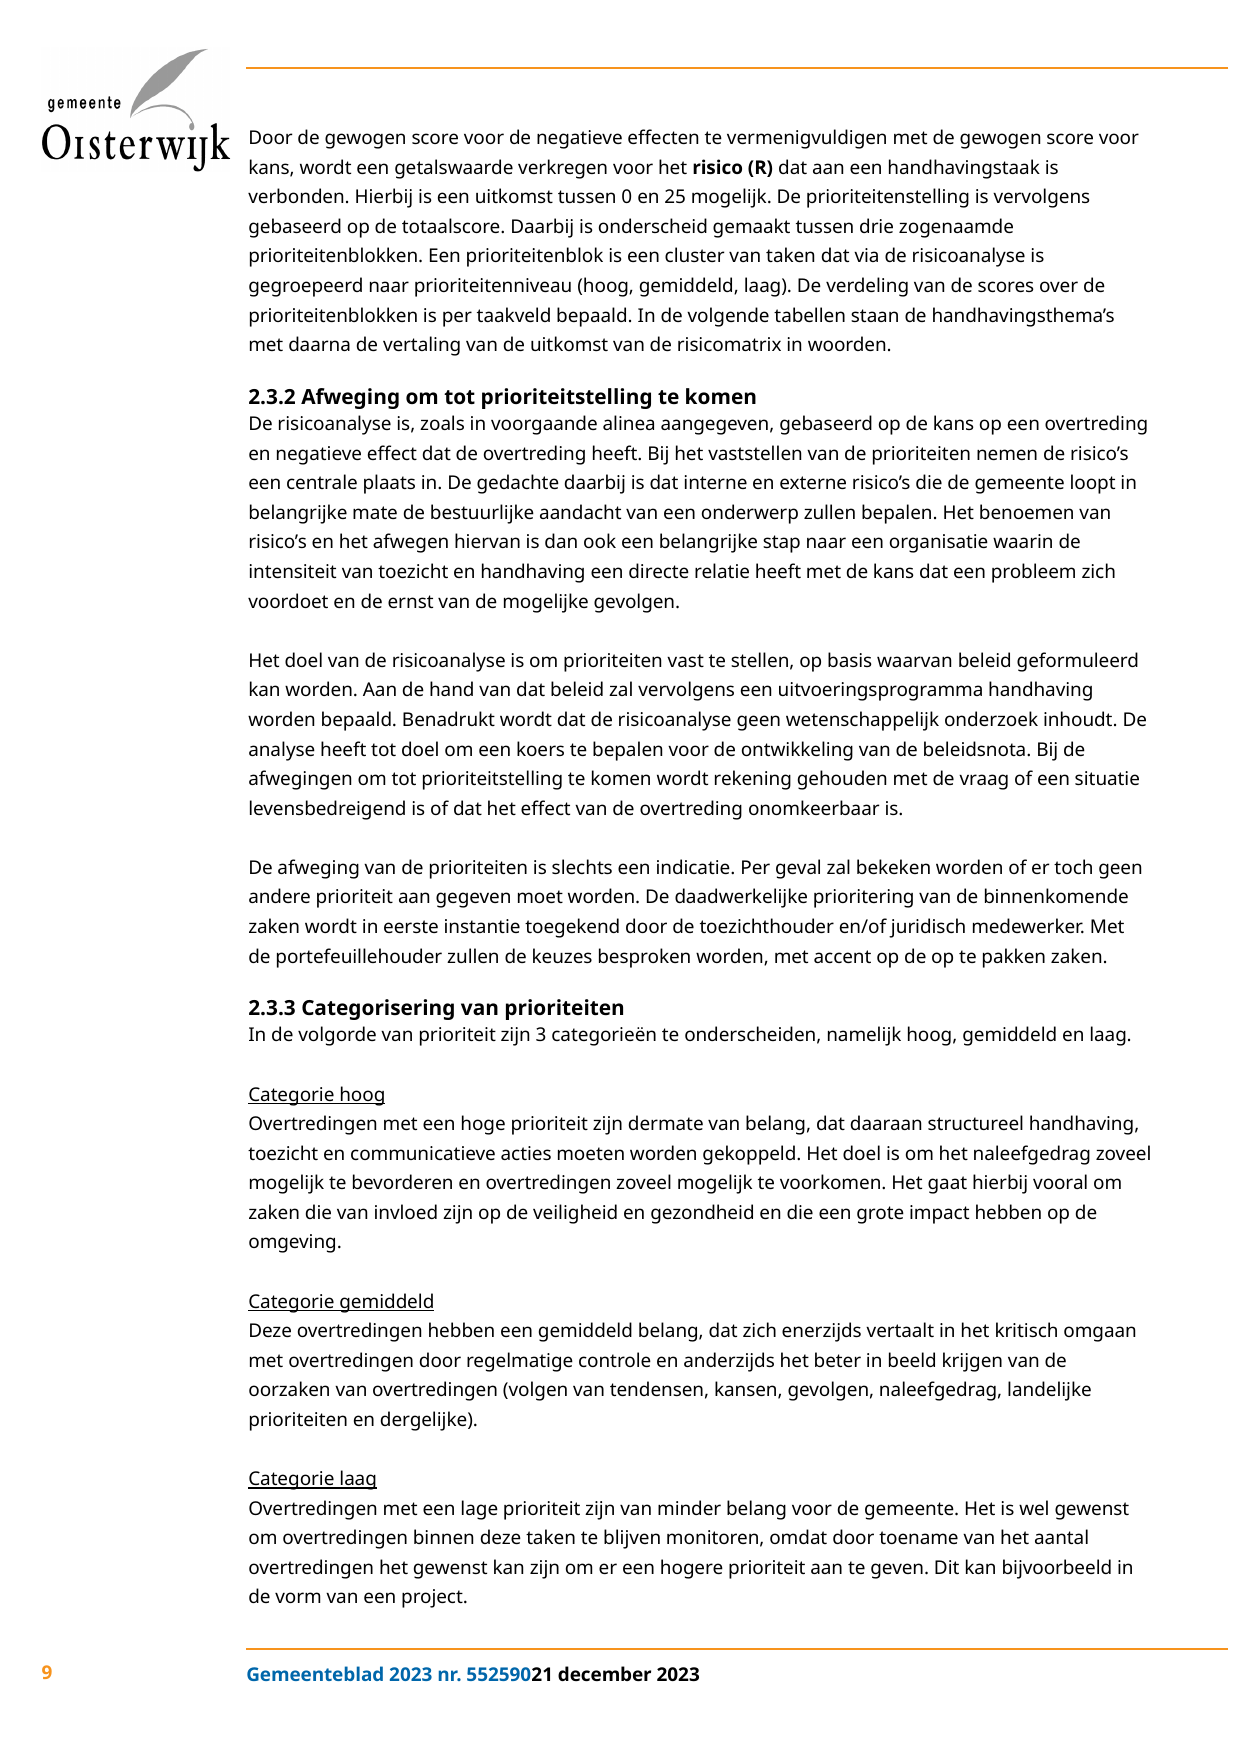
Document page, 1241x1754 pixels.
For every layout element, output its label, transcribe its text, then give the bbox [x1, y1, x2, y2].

picture [41, 47, 231, 172]
text 2.3.2 Afweging om tot prioriteitstelling te komen [248, 382, 1152, 410]
text Categorie hoog [248, 1081, 1152, 1107]
text Categorie gemiddeld [248, 1288, 1152, 1314]
text Overtredingen met een lage prioriteit zijn van minder belang voor de gemeente. Het is wel gewenst om overtredingen binnen deze taken te blijven monitoren, omdat door toename van het aantal overtredingen het gewenst kan zijn om er een hogere prioriteit aan te geven. Dit kan bijvoorbeeld in de vorm van een project. [248, 1495, 1152, 1609]
text Overtredingen met een hoge prioriteit zijn dermate van belang, dat daaraan structureel handhaving, toezicht en communicatieve acties moeten worden gekoppeld. Het doel is om het naleefgedrag zoveel mogelijk te bevorderen en overtredingen zoveel mogelijk te voorkomen. Het gaat hierbij vooral om zaken die van invloed zijn op de veiligheid en gezondheid en die een grote impact hebben op de omgeving. [248, 1110, 1152, 1254]
text Door de gewogen score voor de negatieve effecten te vermenigvuldigen met de gewogen score voor kans, wordt een getalswaarde verkregen voor het risico (R) dat aan een handhavingstaak is verbonden. Hierbij is een uitkomst tussen 0 en 25 mogelijk. De prioriteitenstelling is vervolgens gebaseerd op de totaalscore. Daarbij is onderscheid gemaakt tussen drie zogenaamde prioriteitenblokken. Een prioriteitenblok is een cluster van taken dat via de risicoanalyse is gegroepeerd naar prioriteitenniveau (hoog, gemiddeld, laag). De verdeling van de scores over de prioriteitenblokken is per taakveld bepaald. In de volgende tabellen staan de handhavingsthema’s met daarna de vertaling van de uitkomst van de risicomatrix in woorden. [248, 124, 1152, 357]
text Het doel van de risicoanalyse is om prioriteiten vast te stellen, op basis waarvan beleid geformuleerd kan worden. Aan de hand van dat beleid zal vervolgens een uitvoeringsprogramma handhaving worden bepaald. Benadrukt wordt dat de risicoanalyse geen wetenschappelijk onderzoek inhoudt. De analyse heeft tot doel om een koers te bepalen voor de ontwikkeling van de beleidsnota. Bij de afwegingen om tot prioriteitstelling te komen wordt rekening gehouden met de vraag of een situatie levensbedreigend is of dat het effect van de overtreding onomkeerbaar is. [248, 647, 1152, 821]
text 2.3.3 Categorisering van prioriteiten [248, 993, 1152, 1022]
text Deze overtredingen hebben een gemiddeld belang, dat zich enerzijds vertaalt in het kritisch omgaan met overtredingen door regelmatige controle en anderzijds het beter in beeld krijgen van de oorzaken van overtredingen (volgen van tendensen, kansen, gevolgen, naleefgedrag, landelijke prioriteiten en dergelijke). [248, 1317, 1152, 1432]
text De afweging van de prioriteiten is slechts een indicatie. Per geval zal bekeken worden of er toch geen andere prioriteit aan gegeven moet worden. De daadwerkelijke prioritering van de binnenkomende zaken wordt in eerste instantie toegekend door de toezichthouder en/of juridisch medewerker. Met de portefeuillehouder zullen de keuzes besproken worden, met accent op de op te pakken zaken. [248, 854, 1152, 968]
text De risicoanalyse is, zoals in voorgaande alinea aangegeven, gebaseerd op de kans op een overtreding en negatieve effect dat de overtreding heeft. Bij het vaststellen van de prioriteiten nemen de risico’s een centrale plaats in. De gedachte daarbij is dat interne en externe risico’s die de gemeente loopt in belangrijke mate de bestuurlijke aandacht van een onderwerp zullen bepalen. Het benoemen van risico’s en het afwegen hiervan is dan ook een belangrijke stap naar een organisatie waarin de intensiteit van toezicht en handhaving een directe relatie heeft met de kans dat een probleem zich voordoet en de ernst van de mogelijke gevolgen. [248, 410, 1152, 613]
text Categorie laag [248, 1465, 1152, 1491]
text In de volgorde van prioriteit zijn 3 categorieën te onderscheiden, namelijk hoog, gemiddeld en laag. [248, 1022, 1152, 1047]
